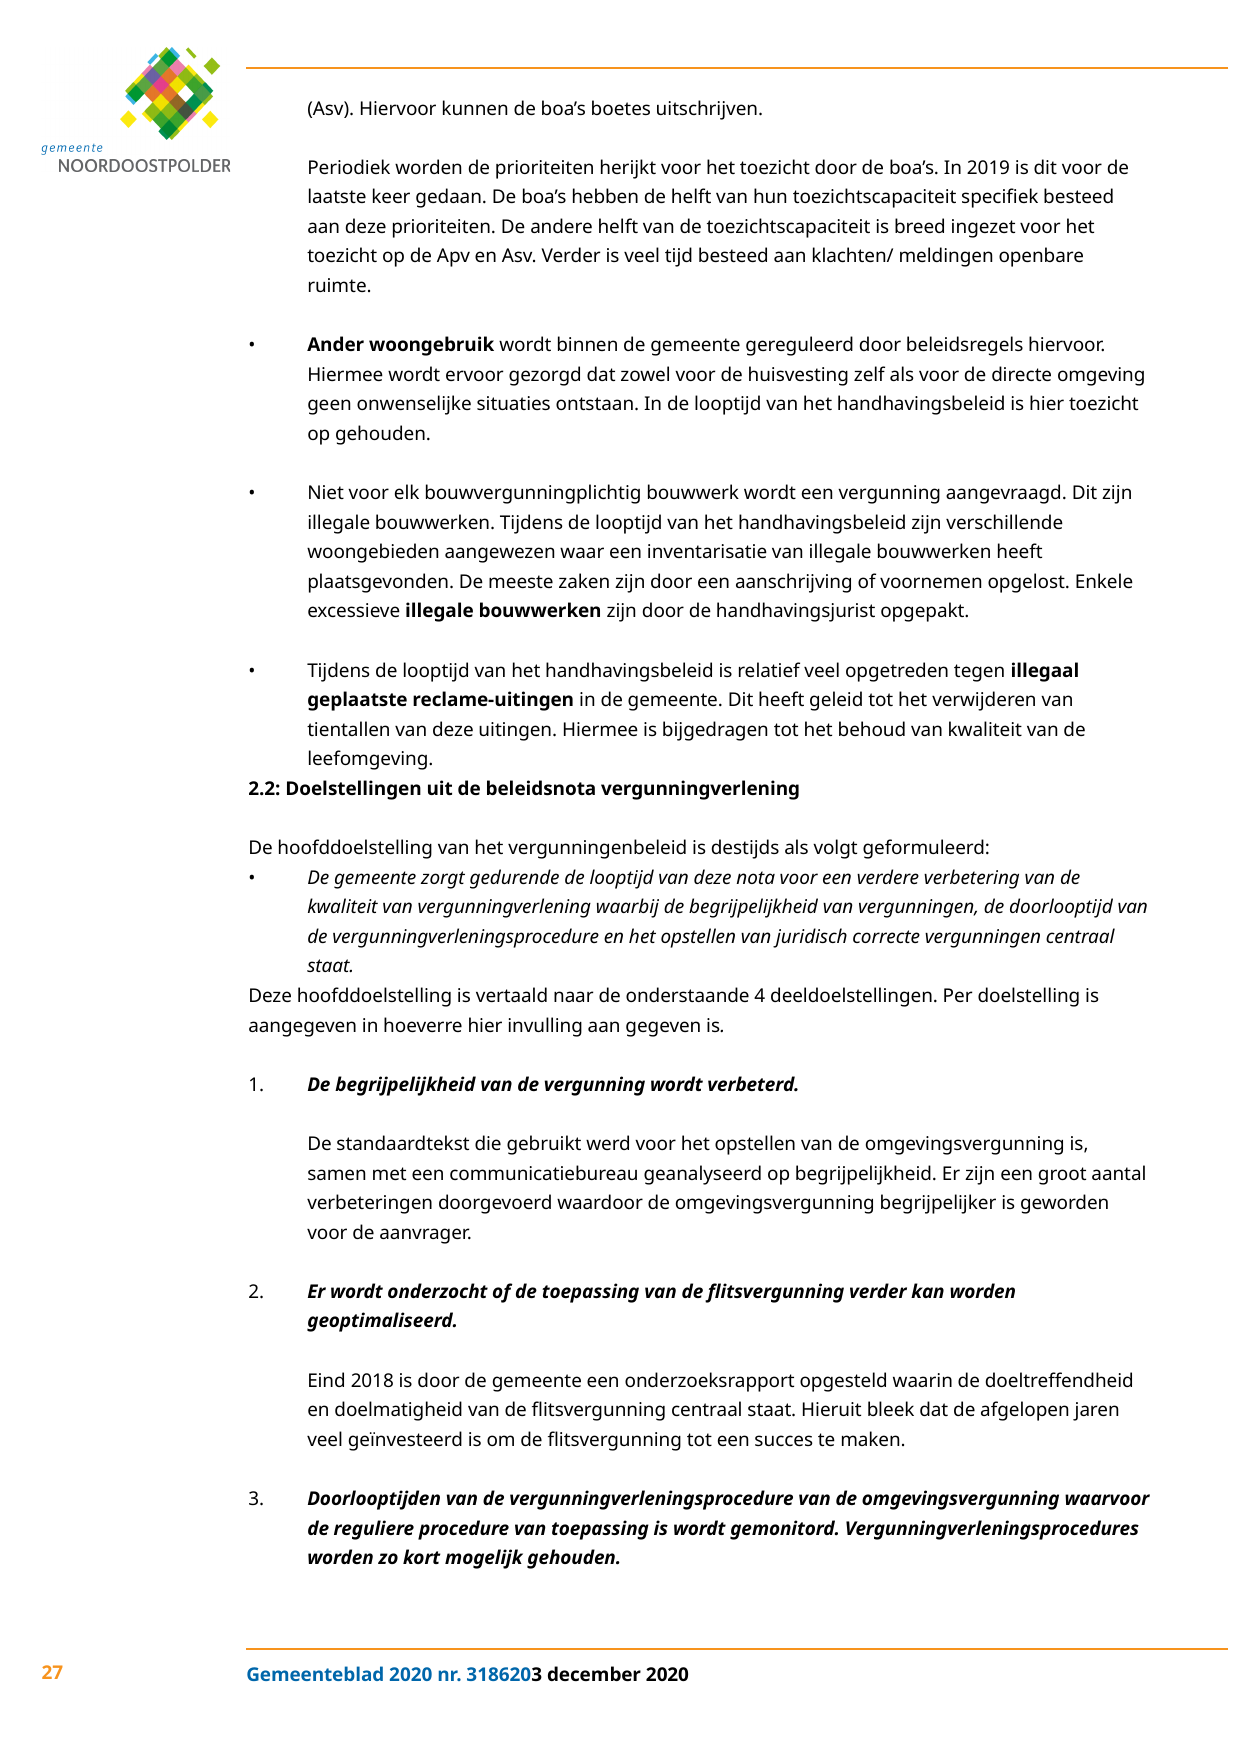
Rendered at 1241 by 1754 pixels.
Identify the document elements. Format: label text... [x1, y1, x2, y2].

text De hoofddoelstelling van het vergunningenbeleid is destijds als volgt geformuleerd: [248, 834, 1152, 860]
list Tijdens de looptijd van het handhavingsbeleid is relatief veel opgetreden tegen illegaal geplaatste reclame-uitingen in de gemeente. Dit heeft geleid tot het verwijderen van tientallen van deze uitingen. Hiermee is bijgedragen tot het behoud van kwaliteit van de leefomgeving. [248, 657, 1152, 771]
list Doorlooptijden van de vergunningverleningsprocedure van de omgevingsvergunning waarvoor de reguliere procedure van toepassing is wordt gemonitord. Vergunningverleningsprocedures worden zo kort mogelijk gehouden. [248, 1485, 1152, 1570]
text 2.2: Doelstellingen uit de beleidsnota vergunningverlening [248, 775, 1152, 801]
list De begrijpelijkheid van de vergunning wordt verbeterd. [248, 1071, 1152, 1097]
list Niet voor elk bouwvergunningplichtig bouwwerk wordt een vergunning aangevraagd. Dit zijn illegale bouwwerken. Tijdens de looptijd van het handhavingsbeleid zijn verschillende woongebieden aangewezen waar een inventarisatie van illegale bouwwerken heeft plaatsgevonden. De meeste zaken zijn door een aanschrijving of voornemen opgelost. Enkele excessieve illegale bouwwerken zijn door de handhavingsjurist opgepakt. [248, 479, 1152, 623]
text Deze hoofddoelstelling is vertaald naar de onderstaande 4 deeldoelstellingen. Per doelstelling is aangegeven in hoeverre hier invulling aan gegeven is. [248, 982, 1152, 1038]
list De gemeente zorgt gedurende de looptijd van deze nota voor een verdere verbetering van de kwaliteit van vergunningverlening waarbij de begrijpelijkheid van vergunningen, de doorlooptijd van de vergunningverleningsprocedure en het opstellen van juridisch correcte vergunningen centraal staat. [248, 864, 1152, 978]
list Periodiek worden de prioriteiten herijkt voor het toezicht door de boa’s. In 2019 is dit voor de laatste keer gedaan. De boa’s hebben de helft van hun toezichtscapaciteit specifiek besteed aan deze prioriteiten. De andere helft van de toezichtscapaciteit is breed ingezet voor het toezicht op de Apv en Asv. Verder is veel tijd besteed aan klachten/ meldingen openbare ruimte. [248, 154, 1152, 298]
picture [41, 47, 231, 172]
list Ander woongebruik wordt binnen de gemeente gereguleerd door beleidsregels hiervoor. Hiermee wordt ervoor gezorgd dat zowel voor de huisvesting zelf als voor de directe omgeving geen onwenselijke situaties ontstaan. In de looptijd van het handhavingsbeleid is hier toezicht op gehouden. [248, 331, 1152, 446]
list De standaardtekst die gebruikt werd voor het opstellen van de omgevingsvergunning is, samen met een communicatiebureau geanalyseerd op begrijpelijkheid. Er zijn een groot aantal verbeteringen doorgevoerd waardoor de omgevingsvergunning begrijpelijker is geworden voor de aanvrager. [248, 1130, 1152, 1245]
list Er wordt onderzocht of de toepassing van de flitsvergunning verder kan worden geoptimaliseerd. [248, 1278, 1152, 1333]
list Eind 2018 is door de gemeente een onderzoeksrapport opgesteld waarin de doeltreffendheid en doelmatigheid van de flitsvergunning centraal staat. Hieruit bleek dat de afgelopen jaren veel geïnvesteerd is om de flitsvergunning tot een succes te maken. [248, 1367, 1152, 1452]
list (Asv). Hiervoor kunnen de boa’s boetes uitschrijven. [248, 95, 1152, 121]
